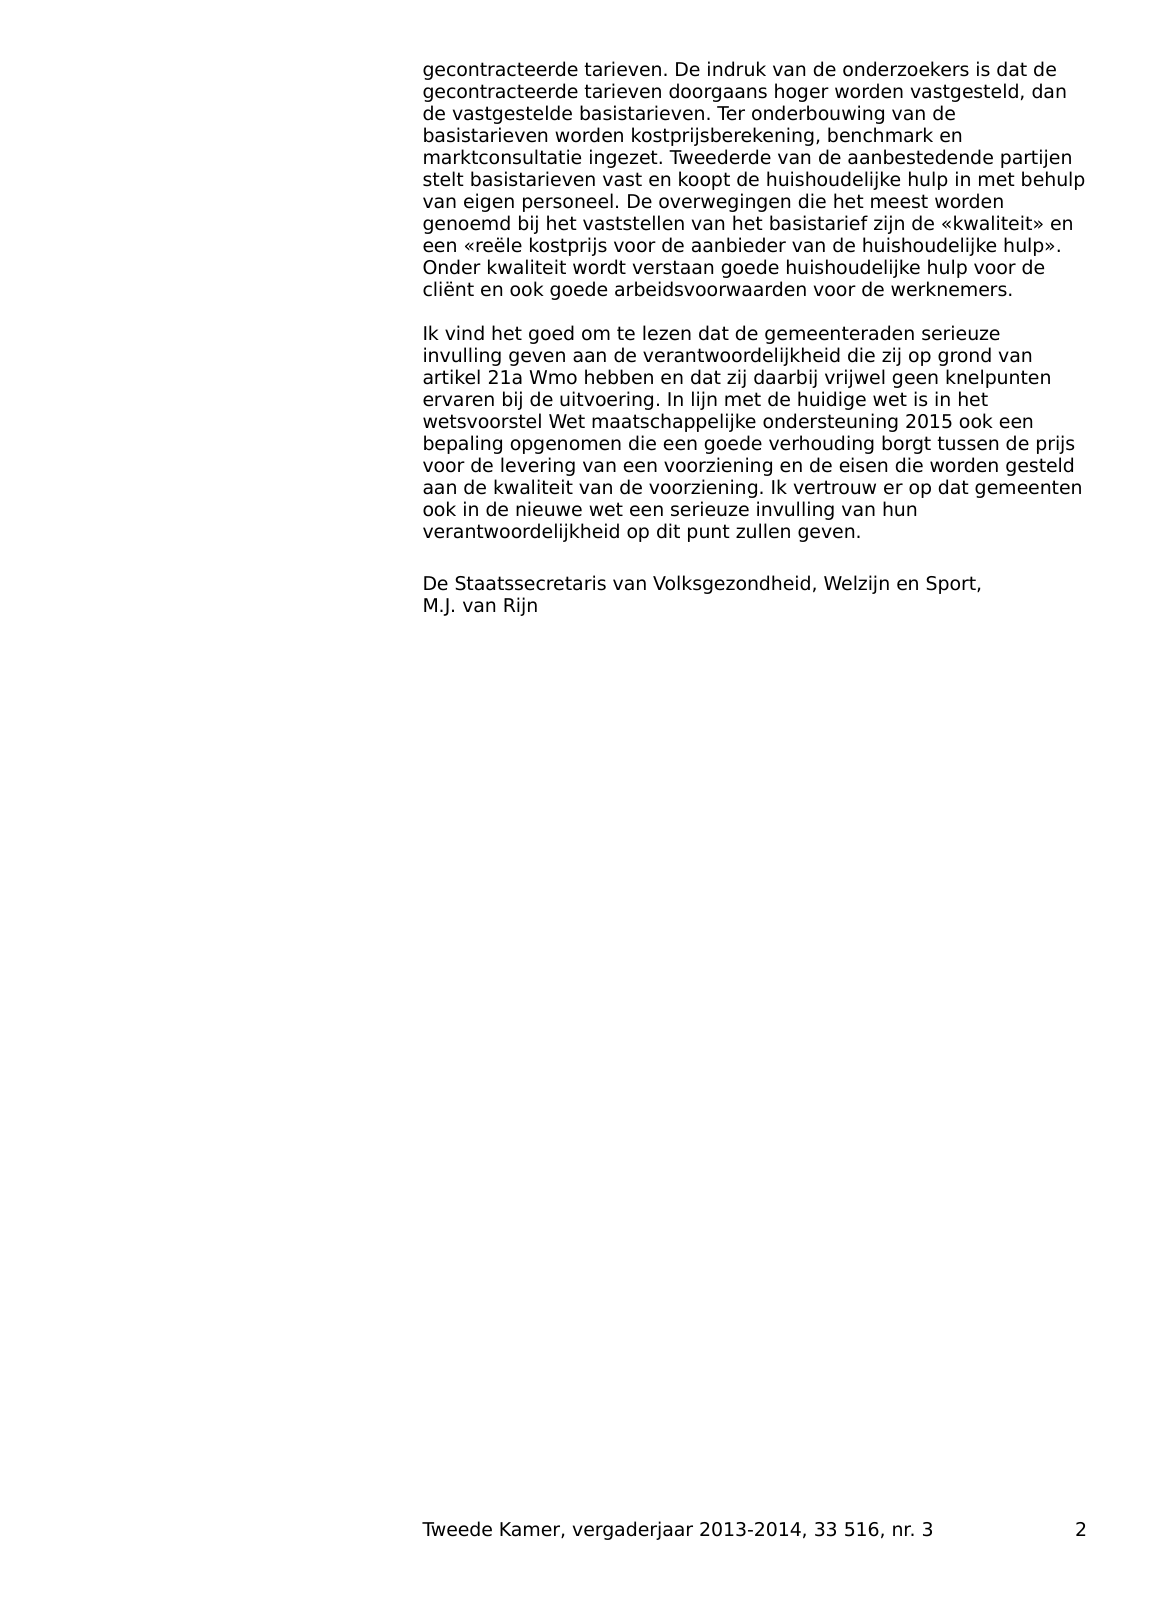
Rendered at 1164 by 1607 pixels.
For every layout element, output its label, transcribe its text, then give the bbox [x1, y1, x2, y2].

text gecontracteerde tarieven. De indruk van de onderzoekers is dat de gecontracteerde tarieven doorgaans hoger worden vastgesteld, dan de vastgestelde basistarieven. Ter onderbouwing van de basistarieven worden kostprijsberekening, benchmark en marktconsultatie ingezet. Tweederde van de aanbestedende partijen stelt basistarieven vast en koopt de huishoudelijke hulp in met behulp van eigen personeel. De overwegingen die het meest worden genoemd bij het vaststellen van het basistarief zijn de «kwaliteit» en een «reële kostprijs voor de aanbieder van de huishoudelijke hulp». Onder kwaliteit wordt verstaan goede huishoudelijke hulp voor de cliënt en ook goede arbeidsvoorwaarden voor de werknemers. [422, 59, 1087, 301]
text Ik vind het goed om te lezen dat de gemeenteraden serieuze invulling geven aan de verantwoordelijkheid die zij op grond van artikel 21a Wmo hebben en dat zij daarbij vrijwel geen knelpunten ervaren bij de uitvoering. In lijn met de huidige wet is in het wetsvoorstel Wet maatschappelijke ondersteuning 2015 ook een bepaling opgenomen die een goede verhouding borgt tussen de prijs voor de levering van een voorziening en de eisen die worden gesteld aan de kwaliteit van de voorziening. Ik vertrouw er op dat gemeenten ook in de nieuwe wet een serieuze invulling van hun verantwoordelijkheid op dit punt zullen geven. [422, 323, 1087, 543]
text De Staatssecretaris van Volksgezondheid, Welzijn en Sport, M.J. van Rijn [422, 573, 1087, 617]
